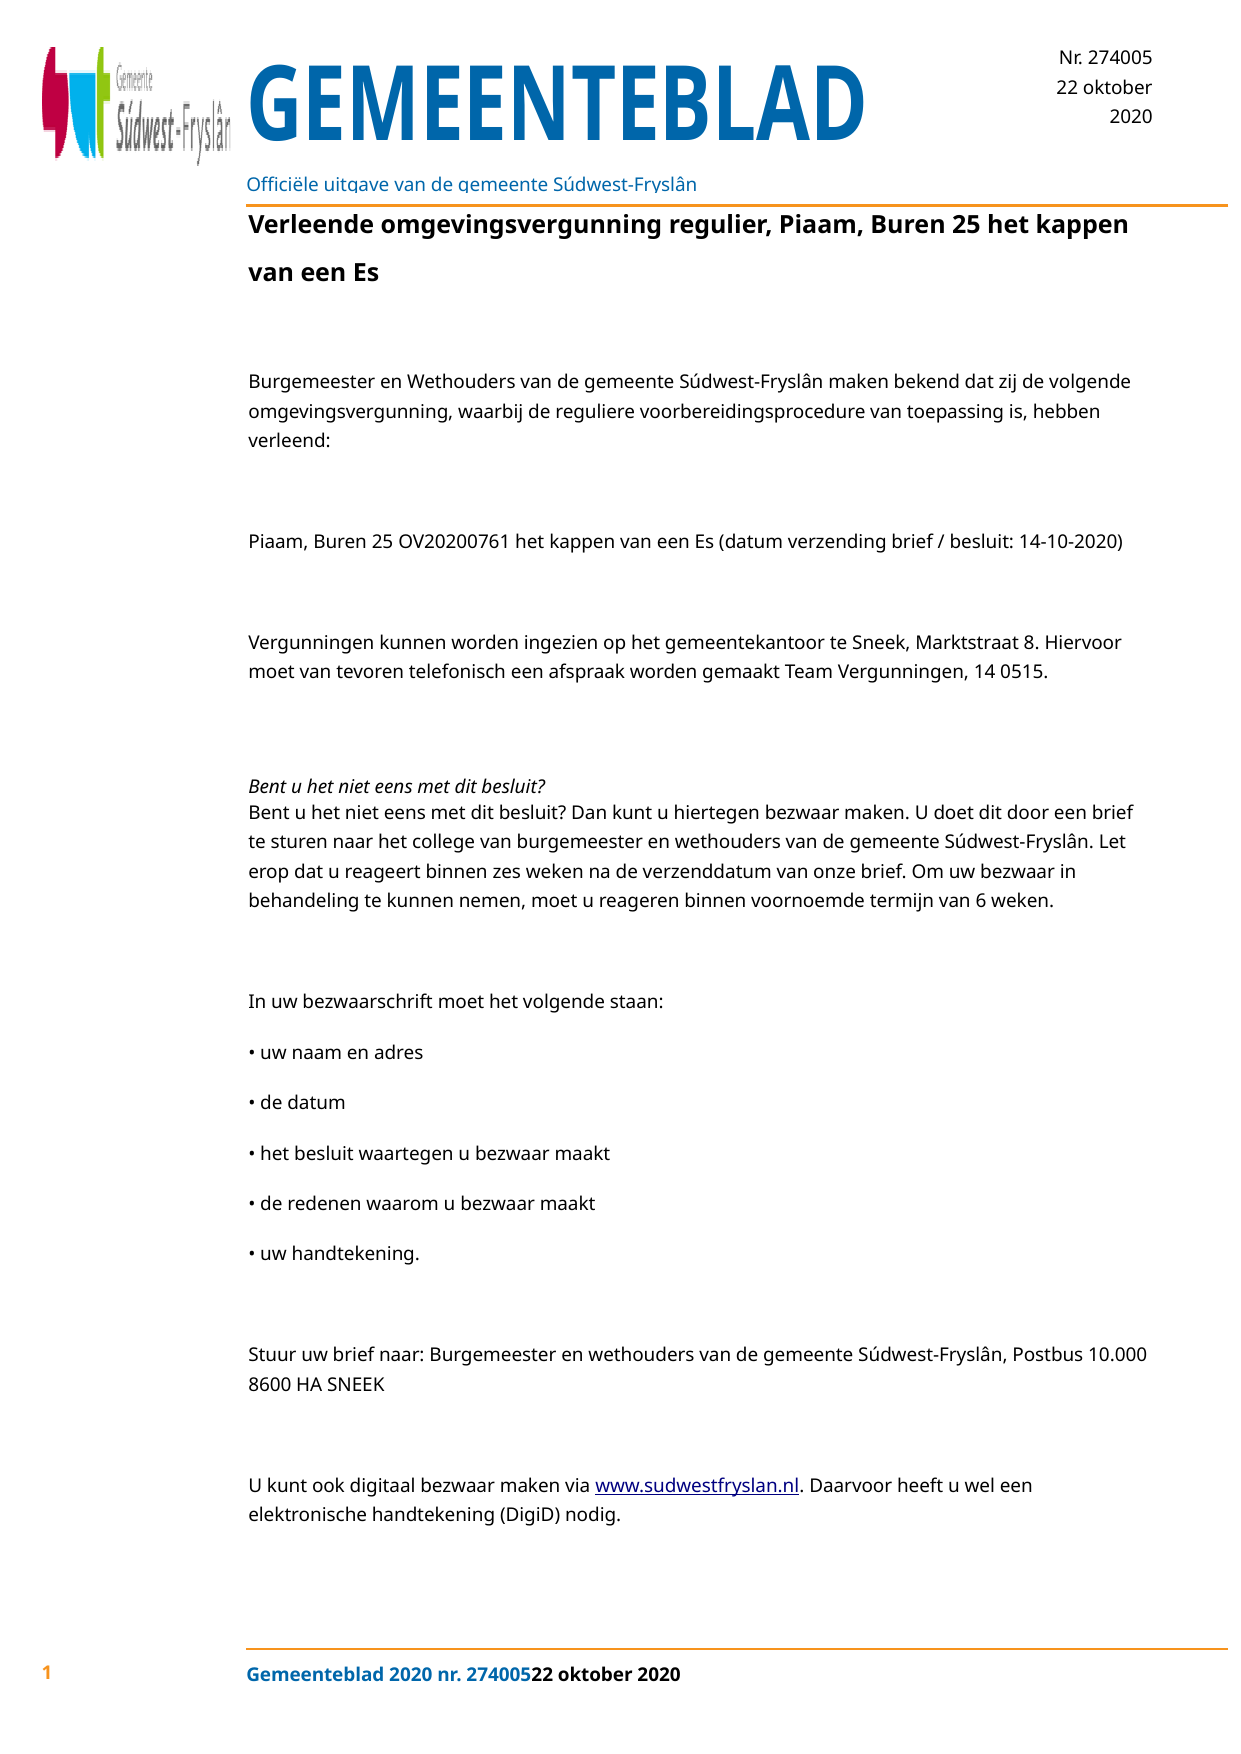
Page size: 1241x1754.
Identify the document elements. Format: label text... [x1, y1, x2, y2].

text Piaam, Buren 25 OV20200761 het kappen van een Es (datum verzending brief / besluit: 14-10-2020) [248, 528, 1152, 554]
text Vergunningen kunnen worden ingezien op het gemeentekantoor te Sneek, Marktstraat 8. Hiervoor moet van tevoren telefonisch een afspraak worden gemaakt Team Vergunningen, 14 0515. [248, 629, 1152, 684]
text U kunt ook digitaal bezwaar maken via www.sudwestfryslan.nl. Daarvoor heeft u wel een elektronische handtekening (DigiD) nodig. [248, 1472, 1152, 1527]
text • het besluit waartegen u bezwaar maakt [248, 1140, 1152, 1165]
text Bent u het niet eens met dit besluit? Dan kunt u hiertegen bezwaar maken. U doet dit door een brief te sturen naar het college van burgemeester en wethouders van de gemeente Súdwest-Fryslân. Let erop dat u reageert binnen zes weken na de verzenddatum van onze brief. Om uw bezwaar in behandeling te kunnen nemen, moet u reageren binnen voornoemde termijn van 6 weken. [248, 799, 1152, 913]
text • uw naam en adres [248, 1039, 1152, 1064]
text • uw handtekening. [248, 1241, 1152, 1266]
text In uw bezwaarschrift moet het volgende staan: [248, 988, 1152, 1014]
text • de datum [248, 1089, 1152, 1115]
text Stuur uw brief naar: Burgemeester en wethouders van de gemeente Súdwest-Fryslân, Postbus 10.000 8600 HA SNEEK [248, 1341, 1152, 1397]
text Bent u het niet eens met dit besluit? [248, 773, 1152, 799]
text Burgemeester en Wethouders van de gemeente Súdwest-Fryslân maken bekend dat zij de volgende omgevingsvergunning, waarbij de reguliere voorbereidingsprocedure van toepassing is, hebben verleend: [248, 368, 1152, 453]
text • de redenen waarom u bezwaar maakt [248, 1190, 1152, 1216]
picture [41, 47, 231, 172]
text Verleende omgevingsvergunning regulier, Piaam, Buren 25 het kappen van een Es [248, 207, 1152, 288]
